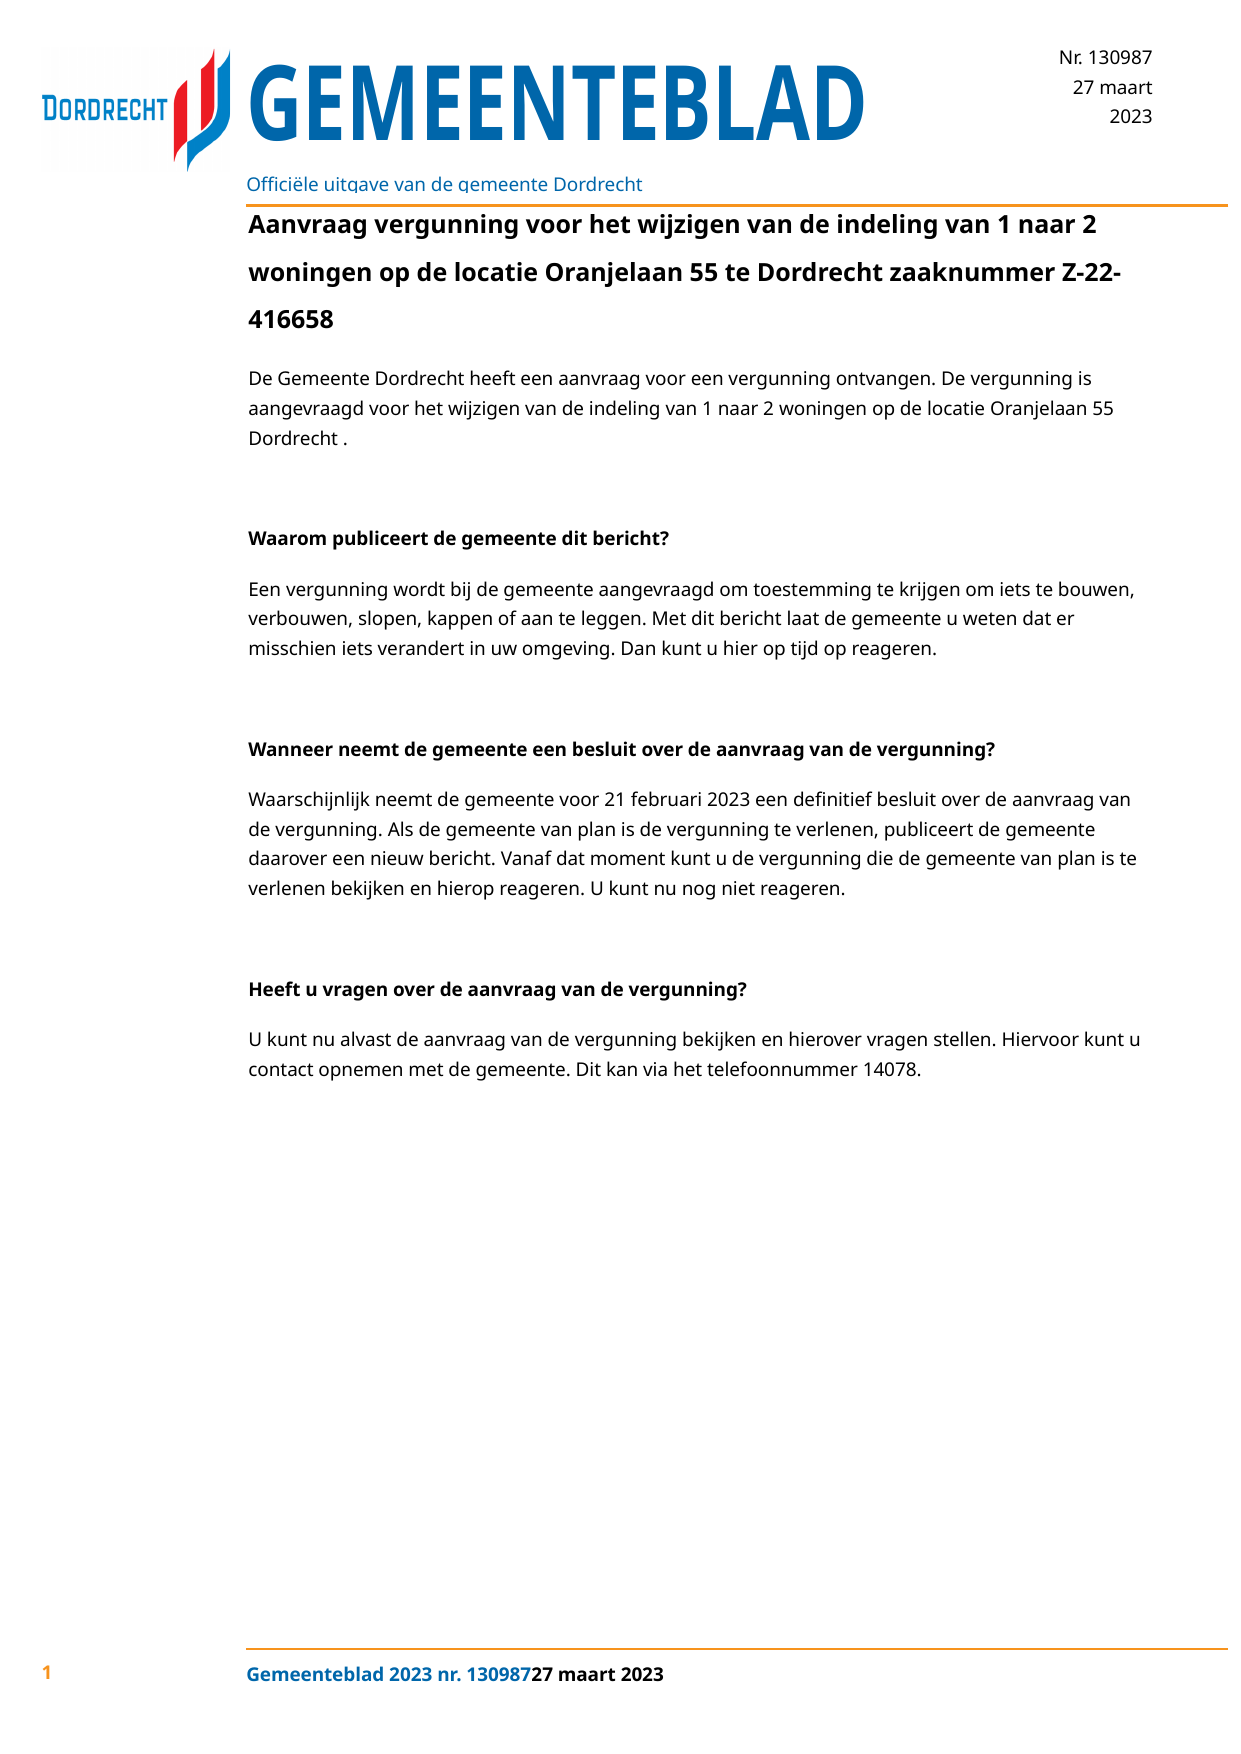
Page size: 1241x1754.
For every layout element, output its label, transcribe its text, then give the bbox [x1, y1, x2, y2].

text Wanneer neemt de gemeente een besluit over de aanvraag van de vergunning? [248, 736, 1152, 762]
text Een vergunning wordt bij de gemeente aangevraagd om toestemming te krijgen om iets te bouwen, verbouwen, slopen, kappen of aan te leggen. Met dit bericht laat de gemeente u weten dat er misschien iets verandert in uw omgeving. Dan kunt u hier op tijd op reageren. [248, 576, 1152, 661]
text U kunt nu alvast de aanvraag van de vergunning bekijken en hierover vragen stellen. Hiervoor kunt u contact opnemen met de gemeente. Dit kan via het telefoonnummer 14078. [248, 1026, 1152, 1082]
text Waarschijnlijk neemt de gemeente voor 21 februari 2023 een definitief besluit over de aanvraag van de vergunning. Als de gemeente van plan is de vergunning te verlenen, publiceert de gemeente daarover een nieuw bericht. Vanaf dat moment kunt u de vergunning die de gemeente van plan is te verlenen bekijken en hierop reageren. U kunt nu nog niet reageren. [248, 786, 1152, 901]
text De Gemeente Dordrecht heeft een aanvraag voor een vergunning ontvangen. De vergunning is aangevraagd voor het wijzigen van de indeling van 1 naar 2 woningen op de locatie Oranjelaan 55 Dordrecht . [248, 366, 1152, 450]
text Heeft u vragen over de aanvraag van de vergunning? [248, 976, 1152, 1002]
picture [41, 47, 231, 172]
text Aanvraag vergunning voor het wijzigen van de indeling van 1 naar 2 woningen op de locatie Oranjelaan 55 te Dordrecht zaaknummer Z-22-416658 [248, 207, 1152, 336]
text Waarom publiceert de gemeente dit bericht? [248, 526, 1152, 551]
